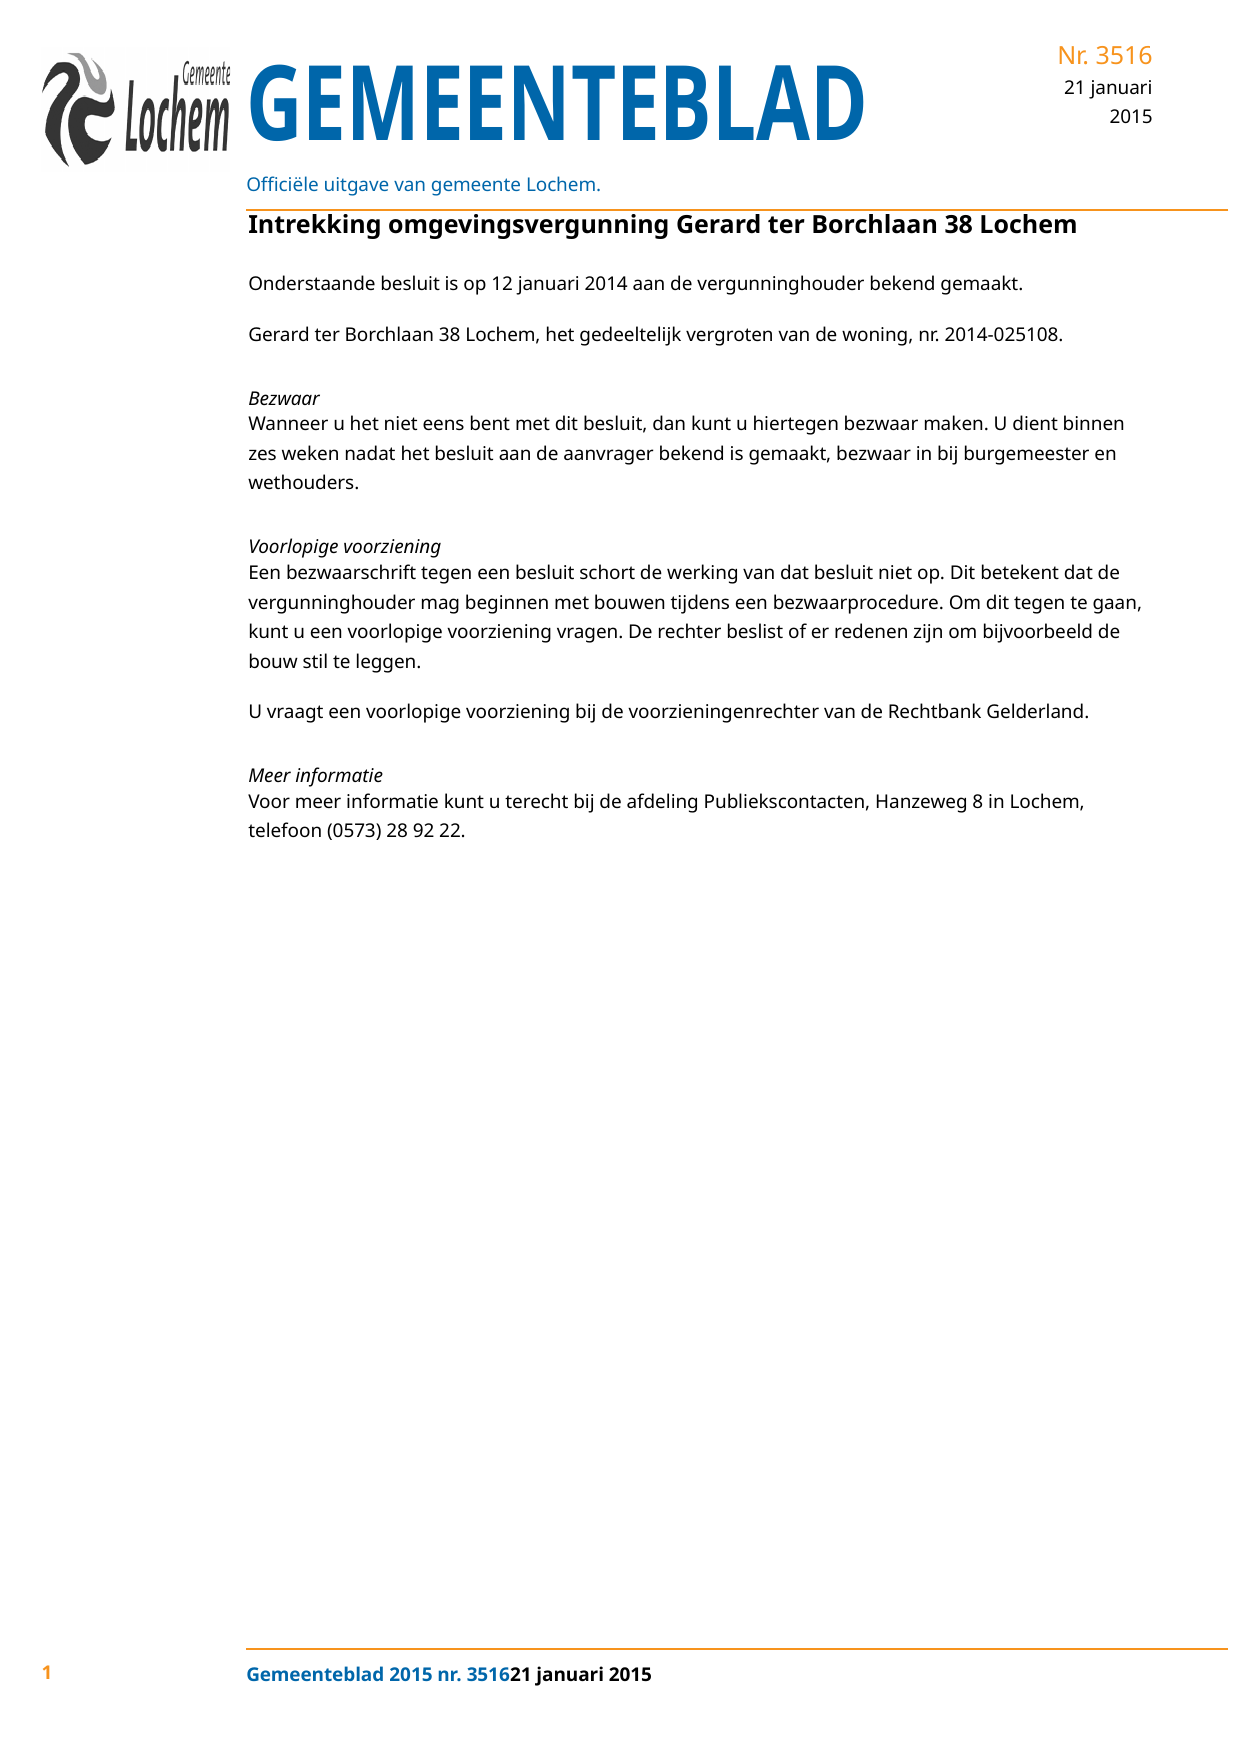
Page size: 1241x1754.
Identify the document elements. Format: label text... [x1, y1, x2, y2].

picture [41, 47, 231, 172]
text Wanneer u het niet eens bent met dit besluit, dan kunt u hiertegen bezwaar maken. U dient binnen zes weken nadat het besluit aan de aanvrager bekend is gemaakt, bezwaar in bij burgemeester en wethouders. [248, 410, 1152, 495]
text Voor meer informatie kunt u terecht bij de afdeling Publiekscontacten, Hanzeweg 8 in Lochem, telefoon (0573) 28 92 22. [248, 788, 1152, 843]
text Bezwaar [248, 385, 1152, 410]
text Meer informatie [248, 762, 1152, 788]
text Onderstaande besluit is op 12 januari 2014 aan de vergunninghouder bekend gemaakt. [248, 270, 1152, 296]
text Een bezwaarschrift tegen een besluit schort de werking van dat besluit niet op. Dit betekent dat de vergunninghouder mag beginnen met bouwen tijdens een bezwaarprocedure. Om dit tegen te gaan, kunt u een voorlopige voorziening vragen. De rechter beslist of er redenen zijn om bijvoorbeeld de bouw stil te leggen. [248, 559, 1152, 674]
text Gerard ter Borchlaan 38 Lochem, het gedeeltelijk vergroten van de woning, nr. 2014-025108. [248, 321, 1152, 346]
text Voorlopige voorziening [248, 533, 1152, 559]
text Intrekking omgevingsvergunning Gerard ter Borchlaan 38 Lochem [248, 211, 1152, 241]
text U vraagt een voorlopige voorziening bij de voorzieningenrechter van de Rechtbank Gelderland. [248, 698, 1152, 724]
